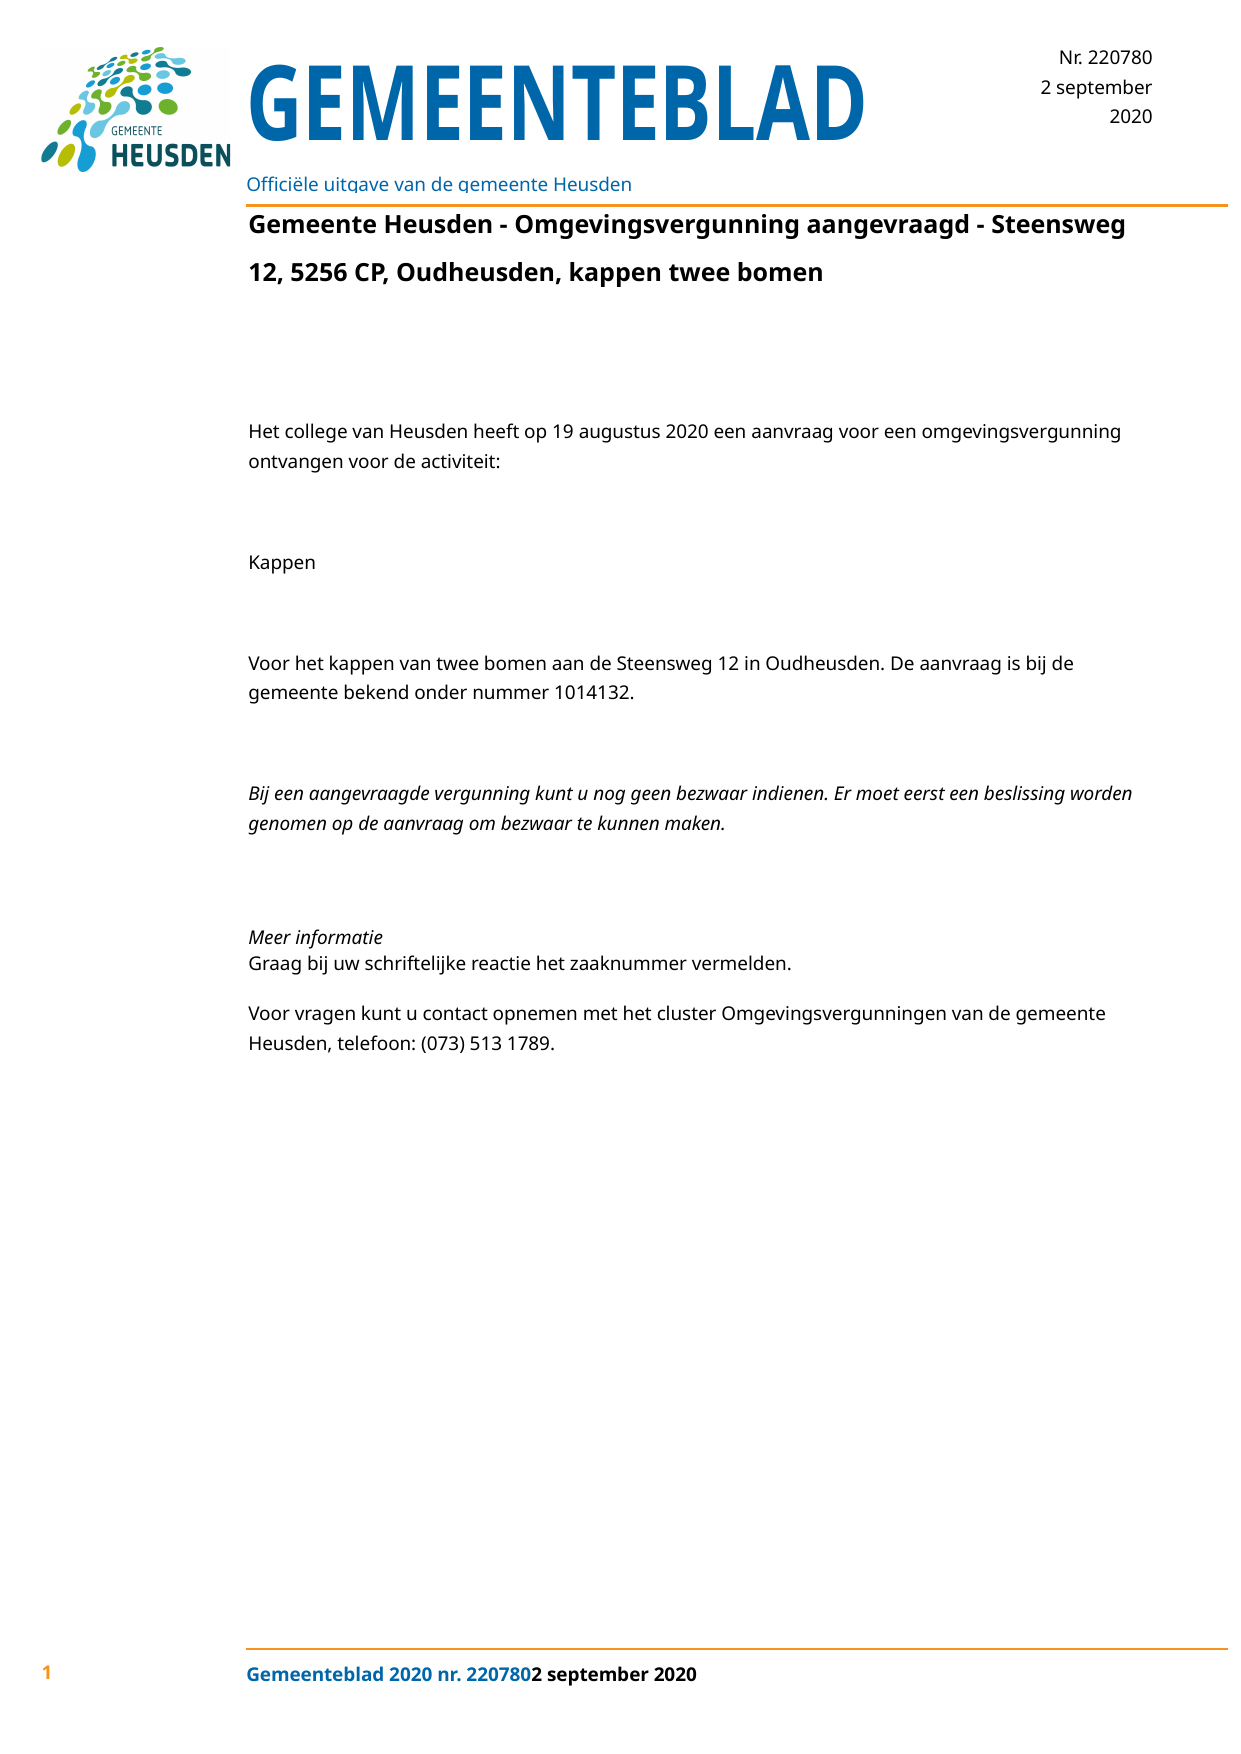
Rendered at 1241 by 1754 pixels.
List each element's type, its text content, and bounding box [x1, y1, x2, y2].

text Voor vragen kunt u contact opnemen met het cluster Omgevingsvergunningen van de gemeente Heusden, telefoon: (073) 513 1789. [248, 1001, 1152, 1056]
text Het college van Heusden heeft op 19 augustus 2020 een aanvraag voor een omgevingsvergunning ontvangen voor de activiteit: [248, 419, 1152, 474]
text Meer informatie [248, 924, 1152, 950]
text Bij een aangevraagde vergunning kunt u nog geen bezwaar indienen. Er moet eerst een beslissing worden genomen op de aanvraag om bezwaar te kunnen maken. [248, 780, 1152, 836]
text Gemeente Heusden - Omgevingsvergunning aangevraagd - Steensweg 12, 5256 CP, Oudheusden, kappen twee bomen [248, 207, 1152, 288]
picture [41, 47, 231, 172]
text Kappen [248, 549, 1152, 575]
text Graag bij uw schriftelijke reactie het zaaknummer vermelden. [248, 950, 1152, 976]
text Voor het kappen van twee bomen aan de Steensweg 12 in Oudheusden. De aanvraag is bij de gemeente bekend onder nummer 1014132. [248, 650, 1152, 705]
